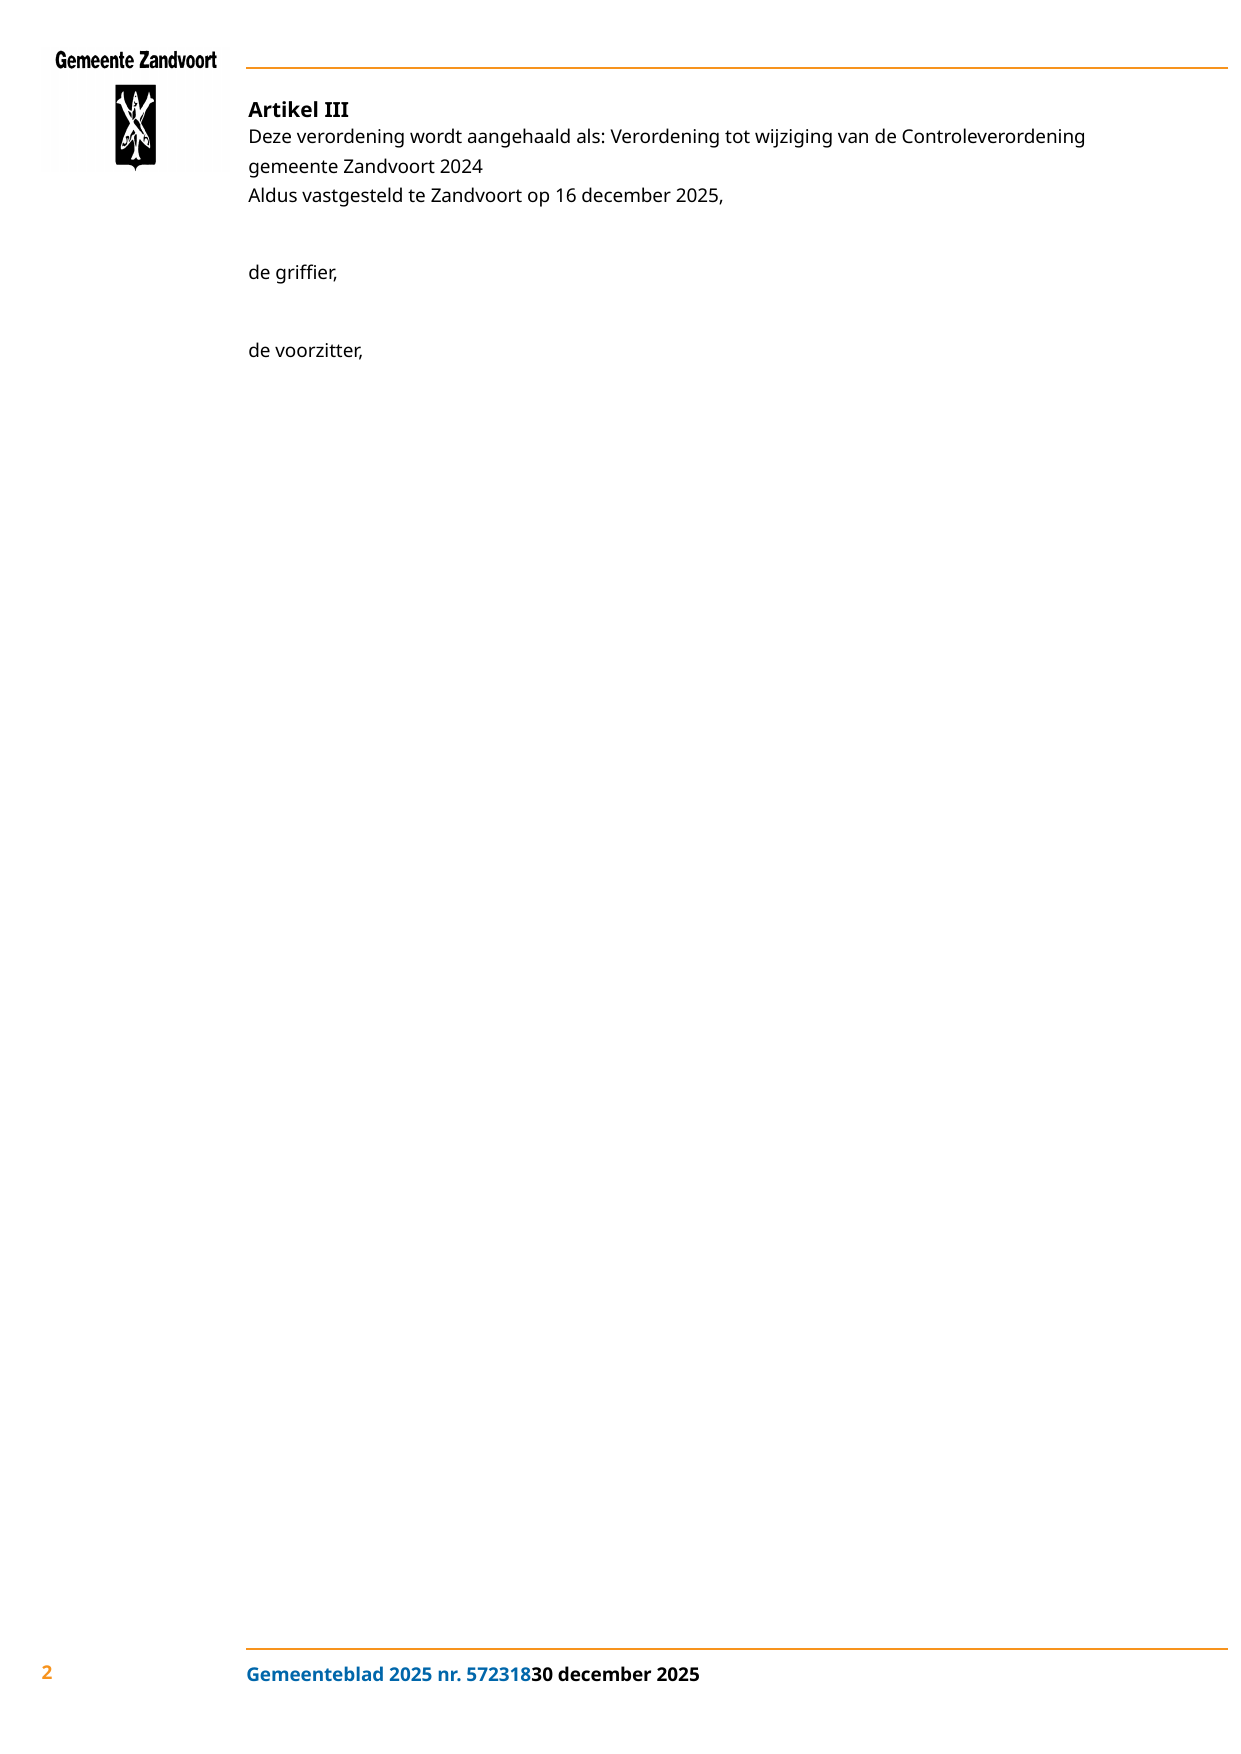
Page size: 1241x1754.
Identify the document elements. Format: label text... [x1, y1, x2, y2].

text de griffier, [248, 259, 1152, 285]
text Artikel III [248, 95, 1152, 123]
picture [41, 47, 231, 172]
text Aldus vastgesteld te Zandvoort op 16 december 2025, [248, 182, 1152, 208]
text Deze verordening wordt aangehaald als: Verordening tot wijziging van de Controleverordening gemeente Zandvoort 2024 [248, 123, 1152, 178]
text de voorzitter, [248, 337, 1152, 362]
